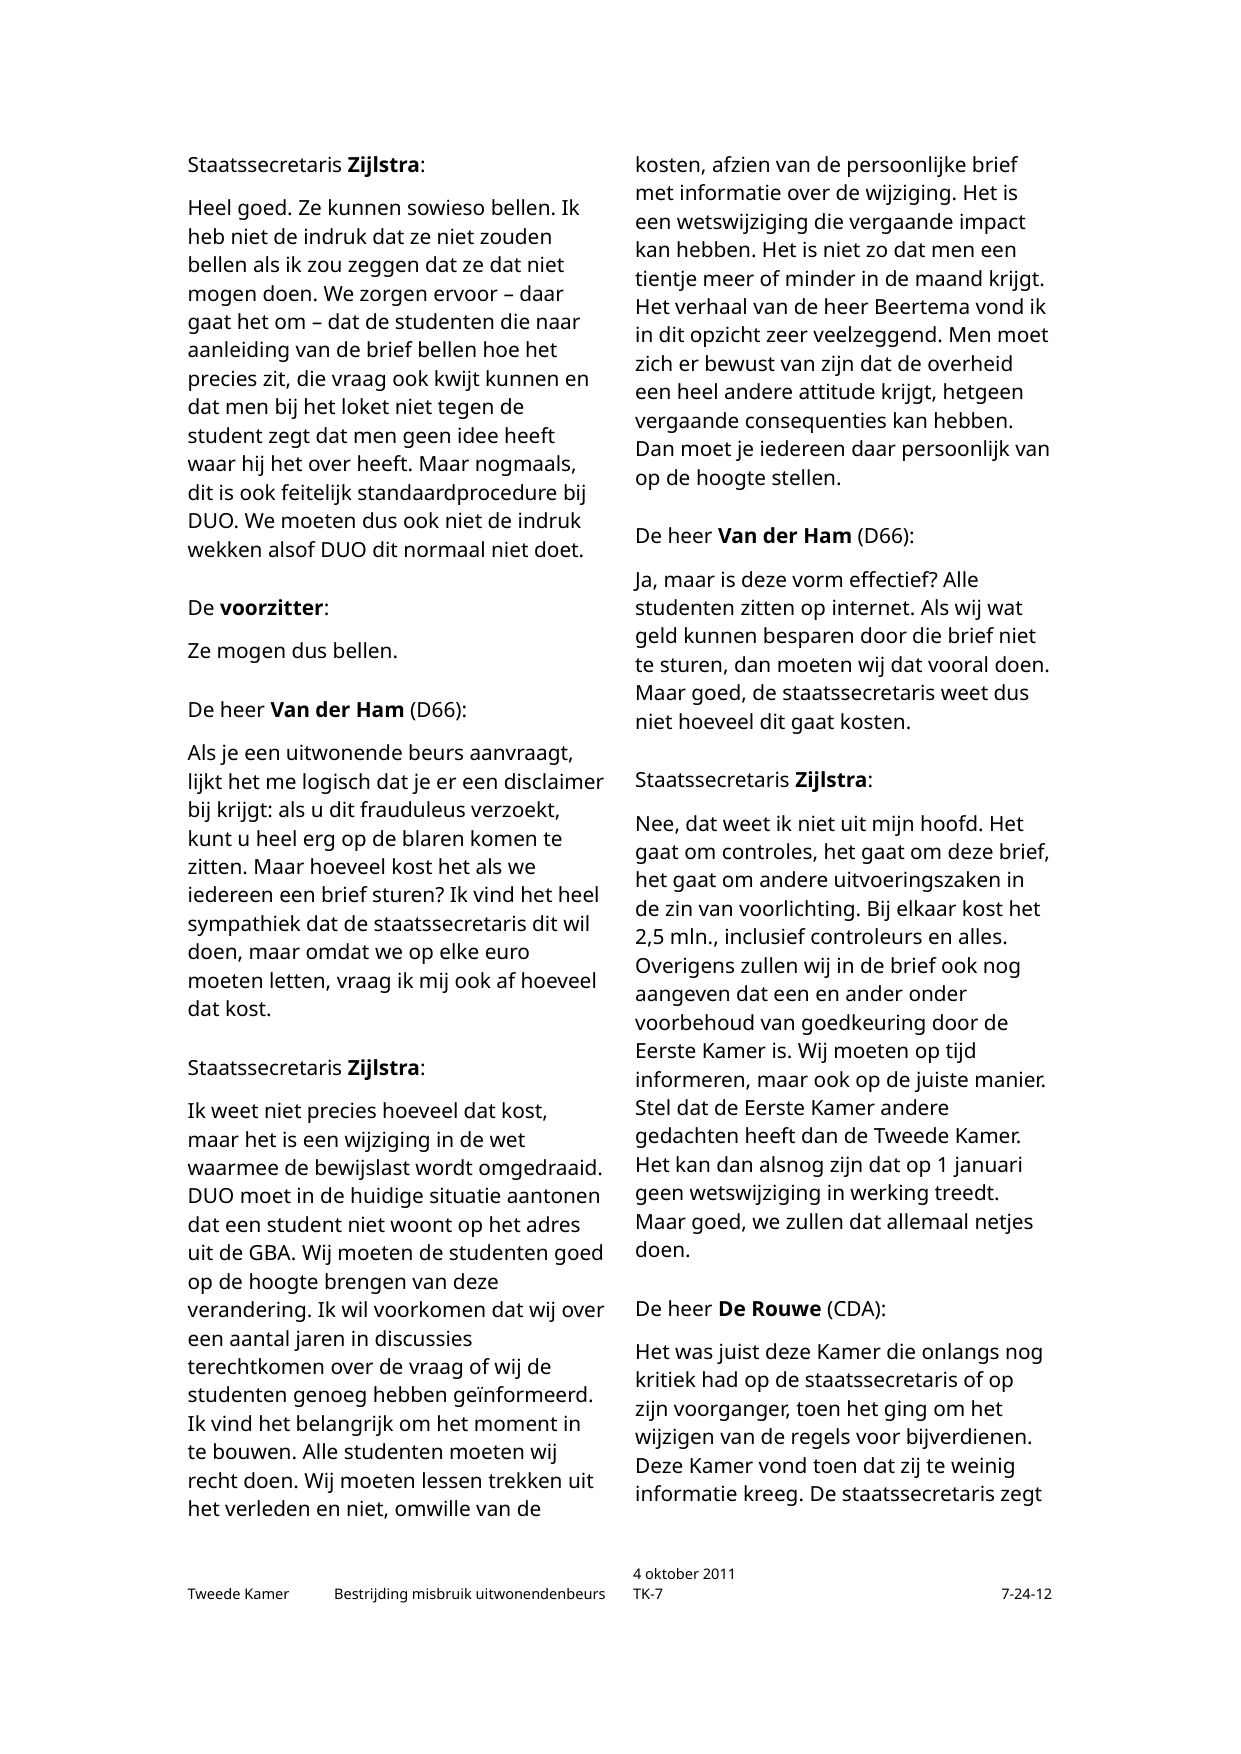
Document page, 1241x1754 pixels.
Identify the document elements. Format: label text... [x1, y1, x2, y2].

text Staatssecretaris Zijlstra: [187, 1053, 605, 1081]
text Heel goed. Ze kunnen sowieso bellen. Ik heb niet de indruk dat ze niet zouden bellen als ik zou zeggen dat ze dat niet mogen doen. We zorgen ervoor – daar gaat het om – dat de studenten die naar aanleiding van de brief bellen hoe het precies zit, die vraag ook kwijt kunnen en dat men bij het loket niet tegen de student zegt dat men geen idee heeft waar hij het over heeft. Maar nogmaals, dit is ook feitelijk standaardprocedure bij DUO. We moeten dus ook niet de indruk wekken alsof DUO dit normaal niet doet. [187, 193, 605, 563]
text De heer De Rouwe (CDA): [635, 1294, 1053, 1322]
text Staatssecretaris Zijlstra: [635, 765, 1053, 794]
text Als je een uitwonende beurs aanvraagt, lijkt het me logisch dat je er een disclaimer bij krijgt: als u dit frauduleus verzoekt, kunt u heel erg op de blaren komen te zitten. Maar hoeveel kost het als we iedereen een brief sturen? Ik vind het heel sympathiek dat de staatssecretaris dit wil doen, maar omdat we op elke euro moeten letten, vraag ik mij ook af hoeveel dat kost. [187, 738, 605, 1023]
text kosten, afzien van de persoonlijke brief met informatie over de wijziging. Het is een wetswijziging die vergaande impact kan hebben. Het is niet zo dat men een tientje meer of minder in de maand krijgt. Het verhaal van de heer Beertema vond ik in dit opzicht zeer veelzeggend. Men moet zich er bewust van zijn dat de overheid een heel andere attitude krijgt, hetgeen vergaande consequenties kan hebben. Dan moet je iedereen daar persoonlijk van op de hoogte stellen. [635, 150, 1053, 491]
text De heer Van der Ham (D66): [635, 521, 1053, 550]
text Het was juist deze Kamer die onlangs nog kritiek had op de staatssecretaris of op zijn voorganger, toen het ging om het wijzigen van de regels voor bijverdienen. Deze Kamer vond toen dat zij te weinig informatie kreeg. De staatssecretaris zegt [635, 1337, 1053, 1508]
text Staatssecretaris Zijlstra: [187, 150, 605, 178]
text Ja, maar is deze vorm effectief? Alle studenten zitten op internet. Als wij wat geld kunnen besparen door die brief niet te sturen, dan moeten wij dat vooral doen. Maar goed, de staatssecretaris weet dus niet hoeveel dit gaat kosten. [635, 565, 1053, 735]
text De voorzitter: [187, 593, 605, 622]
text De heer Van der Ham (D66): [187, 695, 605, 723]
text Ik weet niet precies hoeveel dat kost, maar het is een wijziging in de wet waarmee de bewijslast wordt omgedraaid. DUO moet in de huidige situatie aantonen dat een student niet woont op het adres uit de GBA. Wij moeten de studenten goed op de hoogte brengen van deze verandering. Ik wil voorkomen dat wij over een aantal jaren in discussies terechtkomen over de vraag of wij de studenten genoeg hebben geïnformeerd. Ik vind het belangrijk om het moment in te bouwen. Alle studenten moeten wij recht doen. Wij moeten lessen trekken uit het verleden en niet, omwille van de [187, 1096, 605, 1523]
text Nee, dat weet ik niet uit mijn hoofd. Het gaat om controles, het gaat om deze brief, het gaat om andere uitvoeringszaken in de zin van voorlichting. Bij elkaar kost het 2,5 mln., inclusief controleurs en alles. Overigens zullen wij in de brief ook nog aangeven dat een en ander onder voorbehoud van goedkeuring door de Eerste Kamer is. Wij moeten op tijd informeren, maar ook op de juiste manier. Stel dat de Eerste Kamer andere gedachten heeft dan de Tweede Kamer. Het kan dan alsnog zijn dat op 1 januari geen wetswijziging in werking treedt. Maar goed, we zullen dat allemaal netjes doen. [635, 809, 1053, 1264]
text Ze mogen dus bellen. [187, 637, 605, 665]
